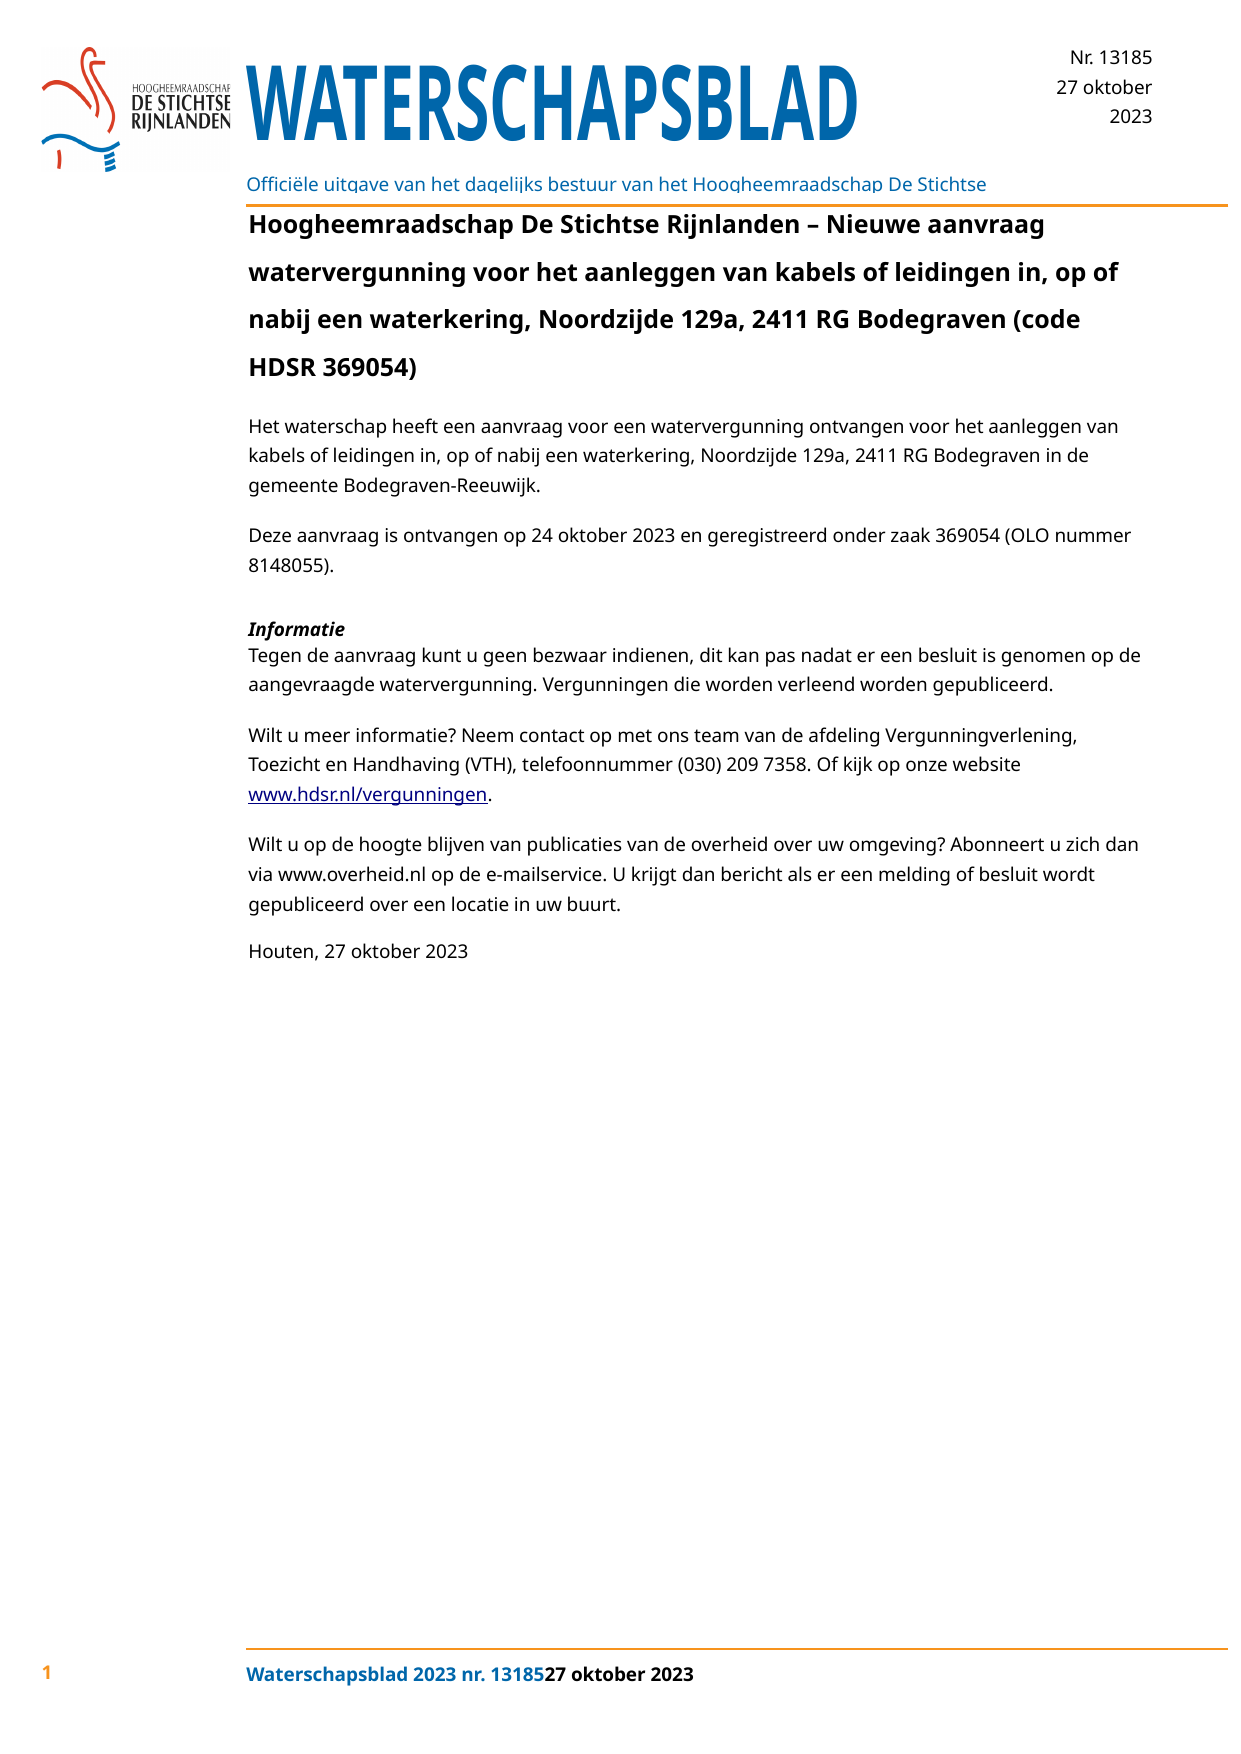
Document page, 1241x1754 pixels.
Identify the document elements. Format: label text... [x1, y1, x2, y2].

text Houten, 27 oktober 2023 [248, 938, 1152, 964]
picture [41, 47, 231, 172]
text Hoogheemraadschap De Stichtse Rijnlanden – Nieuwe aanvraag watervergunning voor het aanleggen van kabels of leidingen in, op of nabij een waterkering, Noordzijde 129a, 2411 RG Bodegraven (code HDSR 369054) [248, 207, 1152, 384]
text Tegen de aanvraag kunt u geen bezwaar indienen, dit kan pas nadat er een besluit is genomen op de aangevraagde watervergunning. Vergunningen die worden verleend worden gepubliceerd. [248, 642, 1152, 697]
text Informatie [248, 616, 1152, 642]
text Wilt u meer informatie? Neem contact op met ons team van de afdeling Vergunningverlening, Toezicht en Handhaving (VTH), telefoonnummer (030) 209 7358. Of kijk op onze website www.hdsr.nl/vergunningen. [248, 722, 1152, 807]
text Deze aanvraag is ontvangen op 24 oktober 2023 en geregistreerd onder zaak 369054 (OLO nummer 8148055). [248, 523, 1152, 578]
text Het waterschap heeft een aanvraag voor een watervergunning ontvangen voor het aanleggen van kabels of leidingen in, op of nabij een waterkering, Noordzijde 129a, 2411 RG Bodegraven in de gemeente Bodegraven-Reeuwijk. [248, 413, 1152, 498]
text Wilt u op de hoogte blijven van publicaties van de overheid over uw omgeving? Abonneert u zich dan via www.overheid.nl op de e-mailservice. U krijgt dan bericht als er een melding of besluit wordt gepubliceerd over een locatie in uw buurt. [248, 832, 1152, 916]
